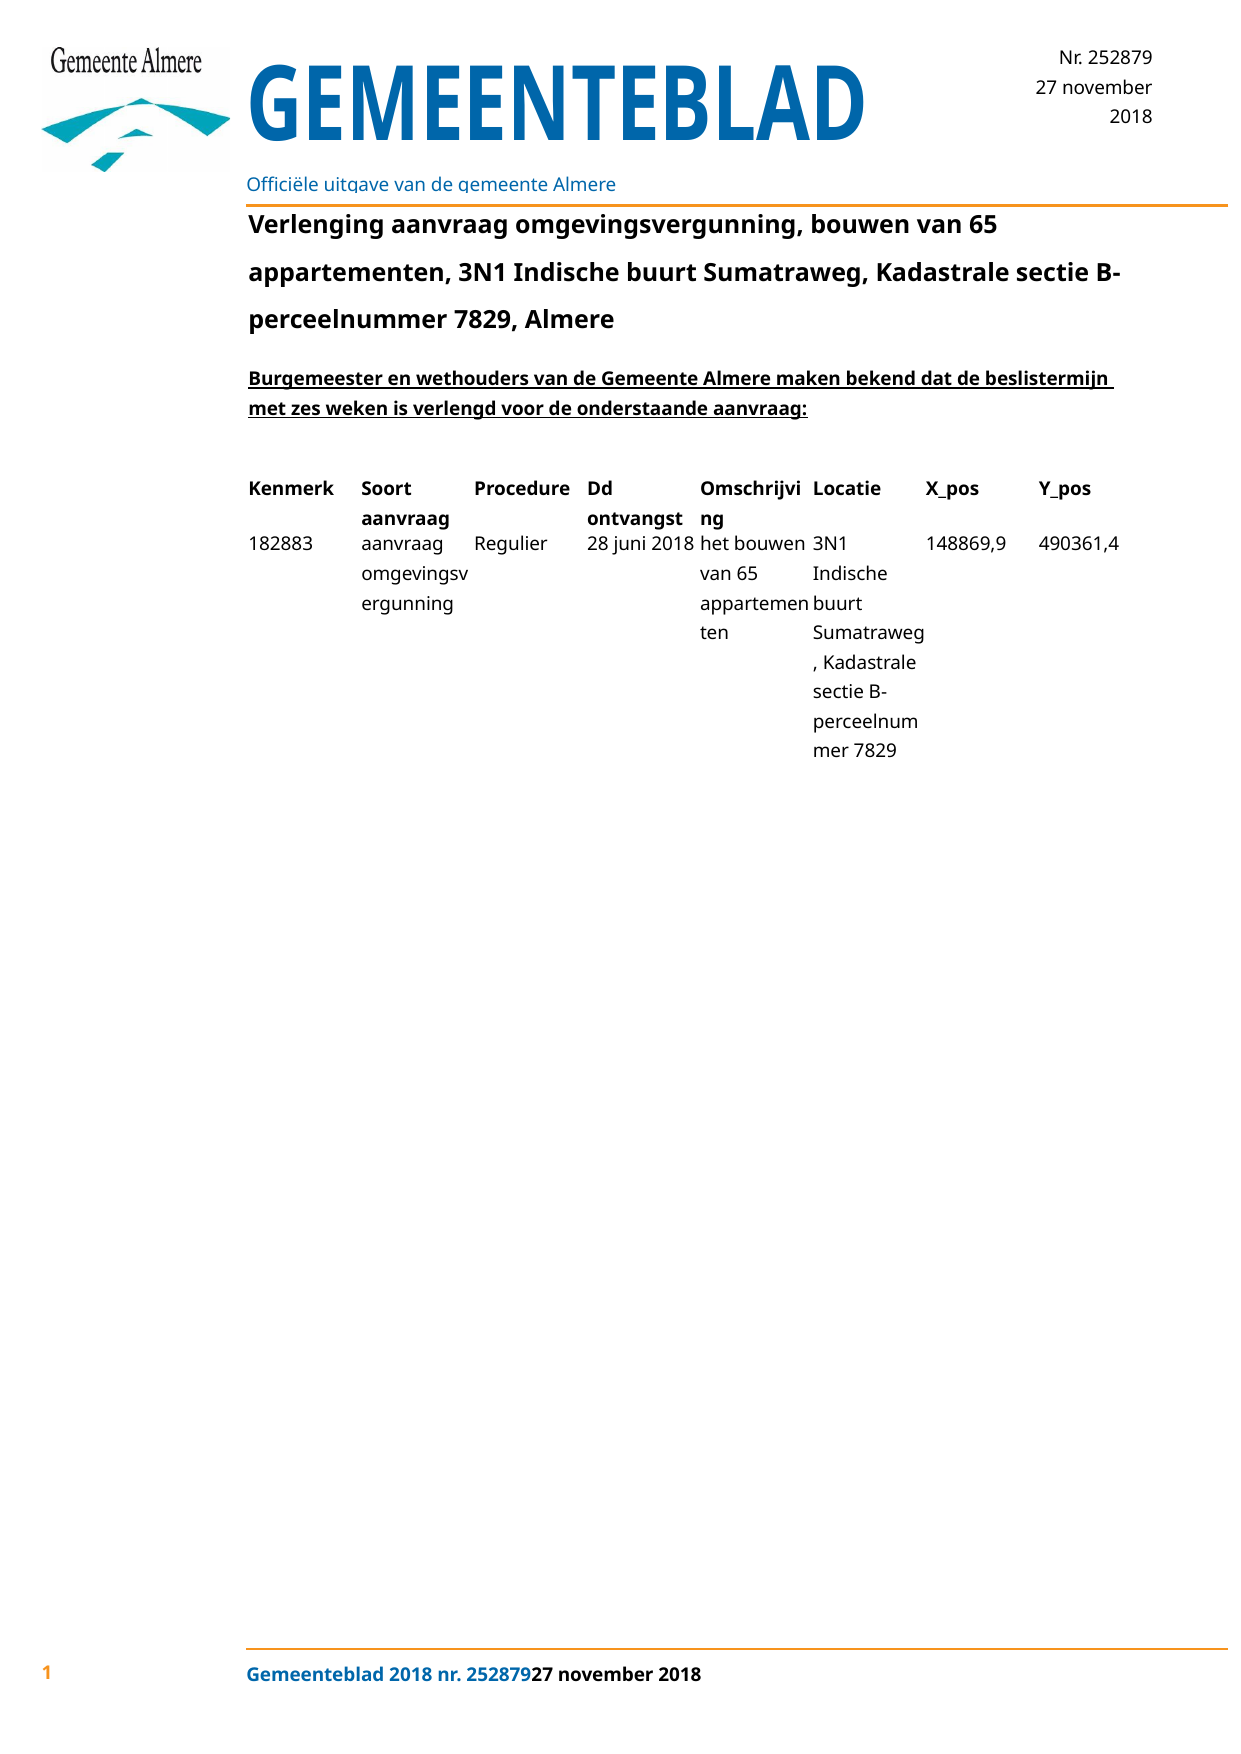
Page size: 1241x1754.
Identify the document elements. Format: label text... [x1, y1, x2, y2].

picture [41, 47, 231, 172]
table_cell 148869,9 [926, 531, 1038, 763]
table_header Kenmerk [248, 475, 361, 531]
table_cell het bouwen van 65 appartementen [700, 531, 813, 763]
table_header Procedure [474, 475, 587, 531]
table_cell 490361,4 [1039, 531, 1152, 763]
table_cell 182883 [248, 531, 361, 763]
table_cell 28 juni 2018 [587, 531, 700, 763]
text Burgemeester en wethouders van de Gemeente Almere maken bekend dat de beslistermijn met zes weken is verlengd voor de onderstaande aanvraag: [248, 366, 1152, 421]
table_header X_pos [926, 475, 1038, 531]
table_header Soort aanvraag [361, 475, 474, 531]
table_cell aanvraag omgevingsvergunning [361, 531, 474, 763]
table_header Locatie [813, 475, 926, 531]
table_header Omschrijving [700, 475, 813, 531]
text Verlenging aanvraag omgevingsvergunning, bouwen van 65 appartementen, 3N1 Indische buurt Sumatraweg, Kadastrale sectie B-perceelnummer 7829, Almere [248, 207, 1152, 336]
table_cell 3N1 Indische buurt Sumatraweg, Kadastrale sectie B-perceelnummer 7829 [813, 531, 926, 763]
table_cell Regulier [474, 531, 587, 763]
table_header Dd ontvangst [587, 475, 700, 531]
table_header Y_pos [1039, 475, 1152, 531]
